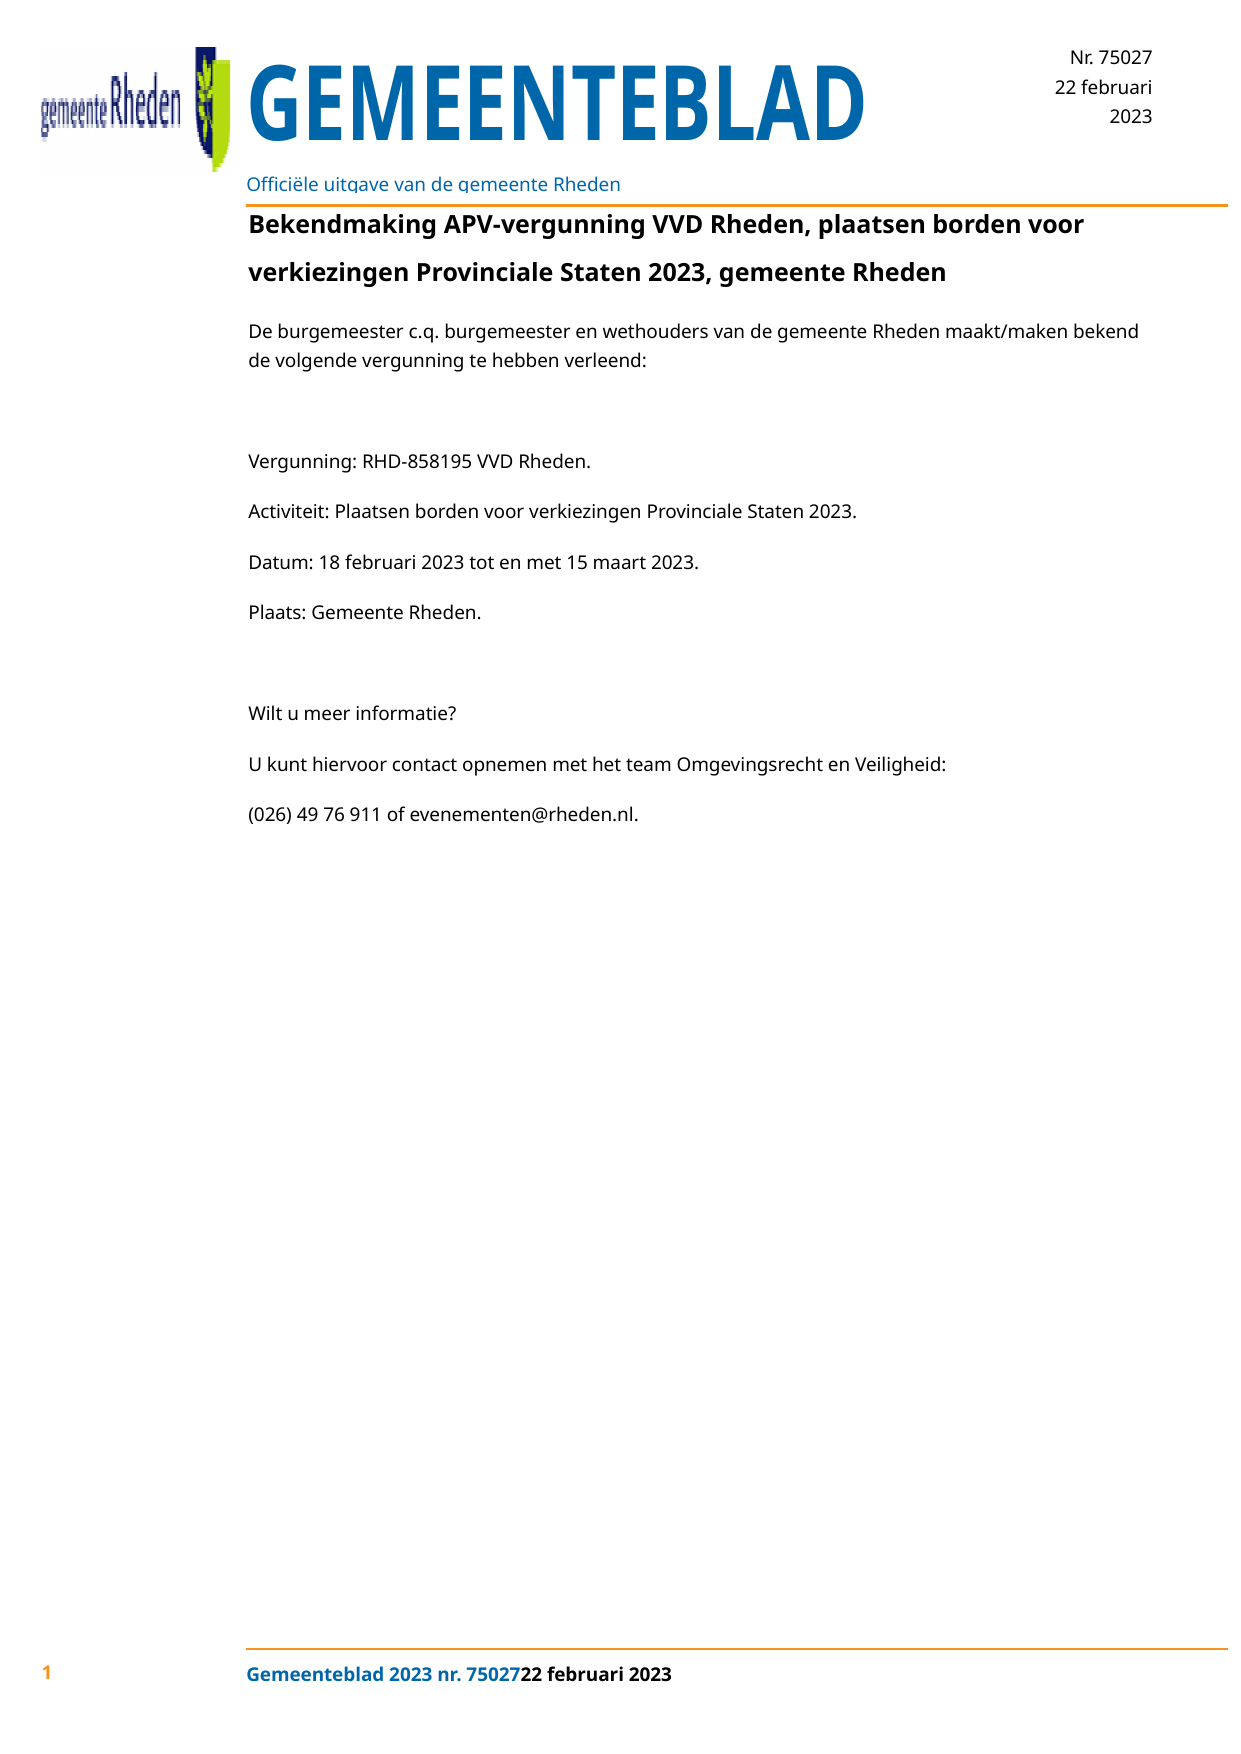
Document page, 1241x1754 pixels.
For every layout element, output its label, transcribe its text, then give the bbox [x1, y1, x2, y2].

text U kunt hiervoor contact opnemen met het team Omgevingsrecht en Veiligheid: [248, 751, 1152, 777]
text Bekendmaking APV-vergunning VVD Rheden, plaatsen borden voor verkiezingen Provinciale Staten 2023, gemeente Rheden [248, 207, 1152, 288]
text Vergunning: RHD-858195 VVD Rheden. [248, 448, 1152, 474]
text (026) 49 76 911 of evenementen@rheden.nl. [248, 801, 1152, 827]
text Plaats: Gemeente Rheden. [248, 599, 1152, 625]
text Datum: 18 februari 2023 tot en met 15 maart 2023. [248, 549, 1152, 575]
picture [41, 47, 231, 172]
text De burgemeester c.q. burgemeester en wethouders van de gemeente Rheden maakt/maken bekend de volgende vergunning te hebben verleend: [248, 318, 1152, 373]
text Wilt u meer informatie? [248, 700, 1152, 726]
text Activiteit: Plaatsen borden voor verkiezingen Provinciale Staten 2023. [248, 499, 1152, 524]
